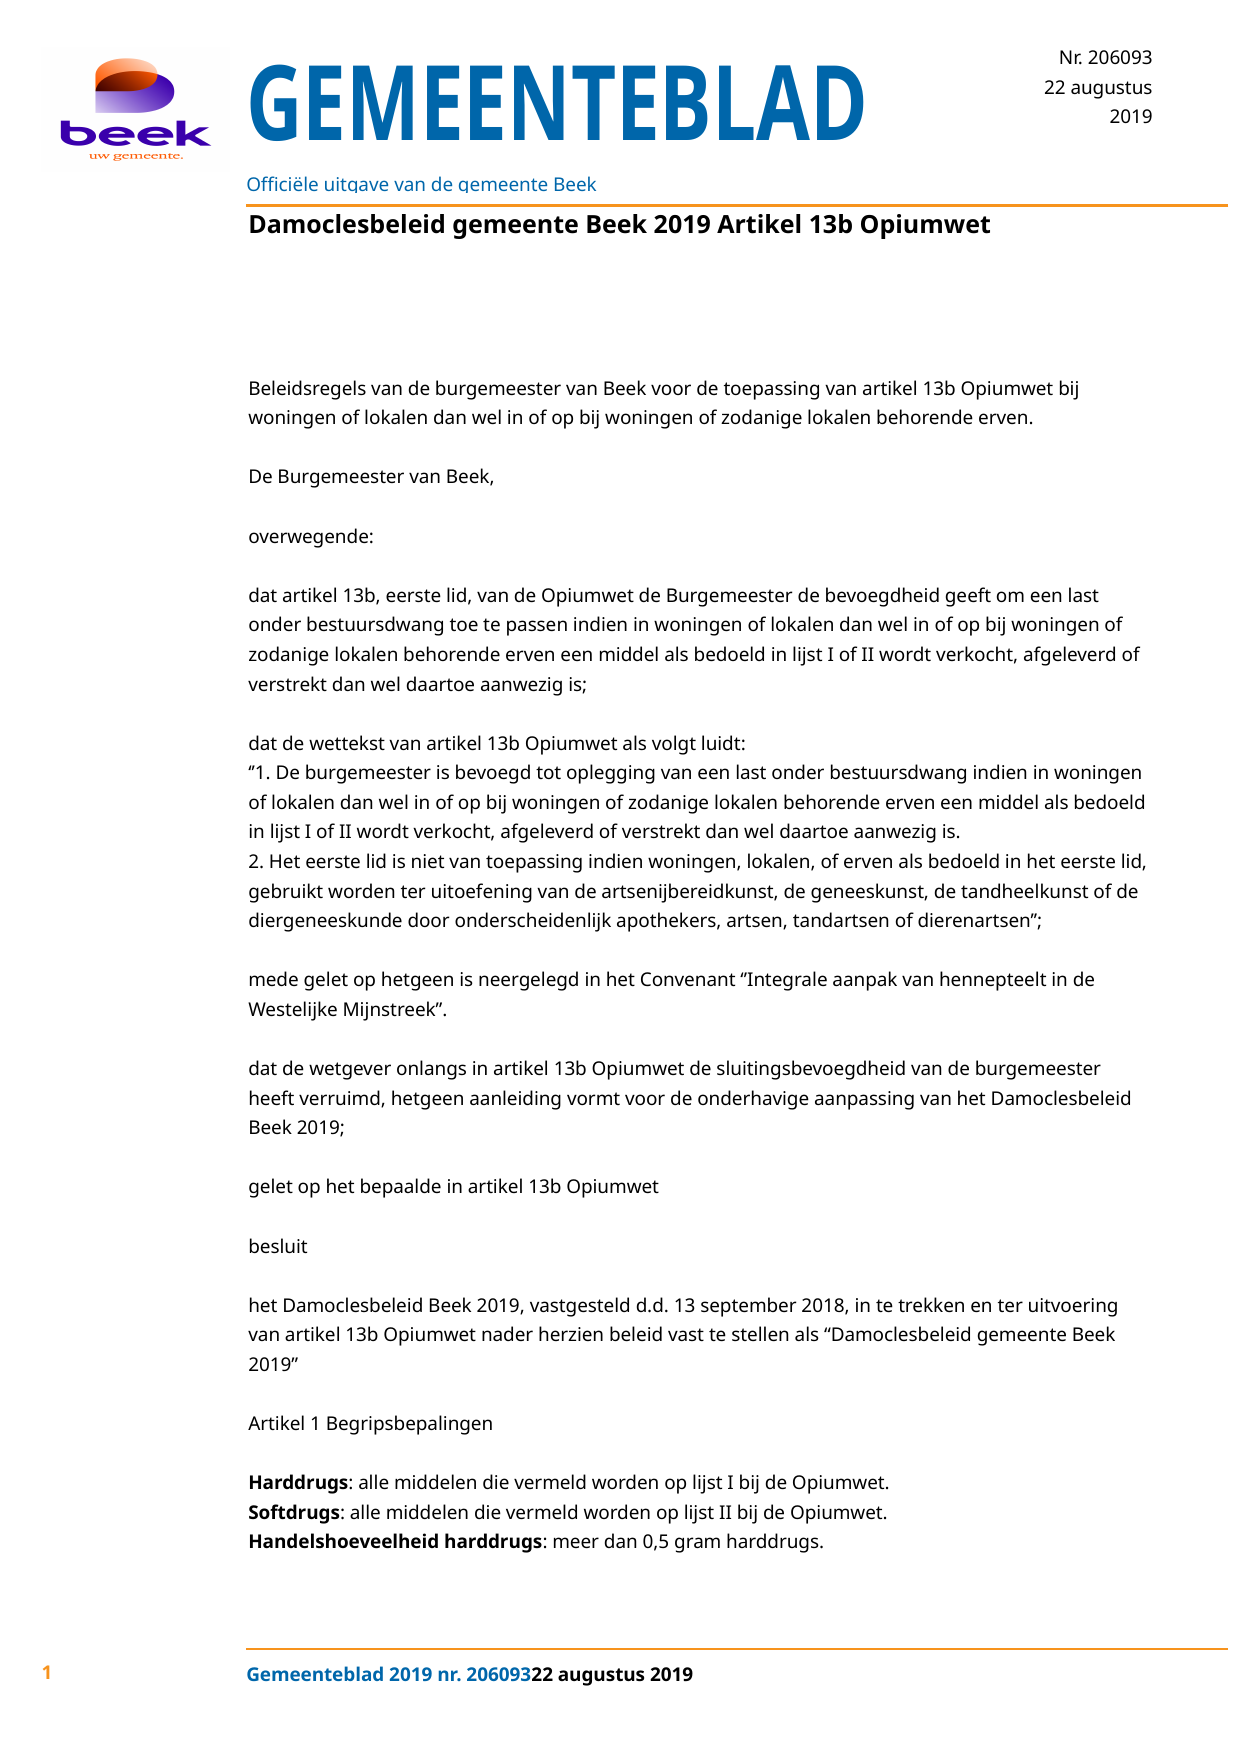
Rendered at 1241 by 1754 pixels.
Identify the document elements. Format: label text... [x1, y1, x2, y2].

text het Damoclesbeleid Beek 2019, vastgesteld d.d. 13 september 2018, in te trekken en ter uitvoering van artikel 13b Opiumwet nader herzien beleid vast te stellen als “Damoclesbeleid gemeente Beek 2019” [248, 1292, 1152, 1377]
text dat de wetgever onlangs in artikel 13b Opiumwet de sluitingsbevoegdheid van de burgemeester heeft verruimd, hetgeen aanleiding vormt voor de onderhavige aanpassing van het Damoclesbeleid Beek 2019; [248, 1055, 1152, 1140]
text besluit [248, 1233, 1152, 1258]
text ‘’1. De burgemeester is bevoegd tot oplegging van een last onder bestuursdwang indien in woningen of lokalen dan wel in of op bij woningen of zodanige lokalen behorende erven een middel als bedoeld in lijst I of II wordt verkocht, afgeleverd of verstrekt dan wel daartoe aanwezig is. [248, 759, 1152, 844]
text dat artikel 13b, eerste lid, van de Opiumwet de Burgemeester de bevoegdheid geeft om een last onder bestuursdwang toe te passen indien in woningen of lokalen dan wel in of op bij woningen of zodanige lokalen behorende erven een middel als bedoeld in lijst I of II wordt verkocht, afgeleverd of verstrekt dan wel daartoe aanwezig is; [248, 582, 1152, 696]
text 2. Het eerste lid is niet van toepassing indien woningen, lokalen, of erven als bedoeld in het eerste lid, gebruikt worden ter uitoefening van de artsenijbereidkunst, de geneeskunst, de tandheelkunst of de diergeneeskunde door onderscheidenlijk apothekers, artsen, tandartsen of dierenartsen’’; [248, 848, 1152, 933]
text Harddrugs: alle middelen die vermeld worden op lijst I bij de Opiumwet. [248, 1469, 1152, 1495]
text overwegende: [248, 523, 1152, 548]
text dat de wettekst van artikel 13b Opiumwet als volgt luidt: [248, 730, 1152, 756]
text Softdrugs: alle middelen die vermeld worden op lijst II bij de Opiumwet. [248, 1499, 1152, 1525]
text mede gelet op hetgeen is neergelegd in het Convenant ‘’Integrale aanpak van hennepteelt in de Westelijke Mijnstreek”. [248, 967, 1152, 1022]
text De Burgemeester van Beek, [248, 464, 1152, 489]
picture [41, 47, 231, 172]
text Artikel 1 Begripsbepalingen [248, 1410, 1152, 1436]
text gelet op het bepaalde in artikel 13b Opiumwet [248, 1174, 1152, 1199]
text Handelshoeveelheid harddrugs: meer dan 0,5 gram harddrugs. [248, 1529, 1152, 1554]
text Beleidsregels van de burgemeester van Beek voor de toepassing van artikel 13b Opiumwet bij woningen of lokalen dan wel in of op bij woningen of zodanige lokalen behorende erven. [248, 375, 1152, 430]
text Damoclesbeleid gemeente Beek 2019 Artikel 13b Opiumwet [248, 207, 1152, 241]
